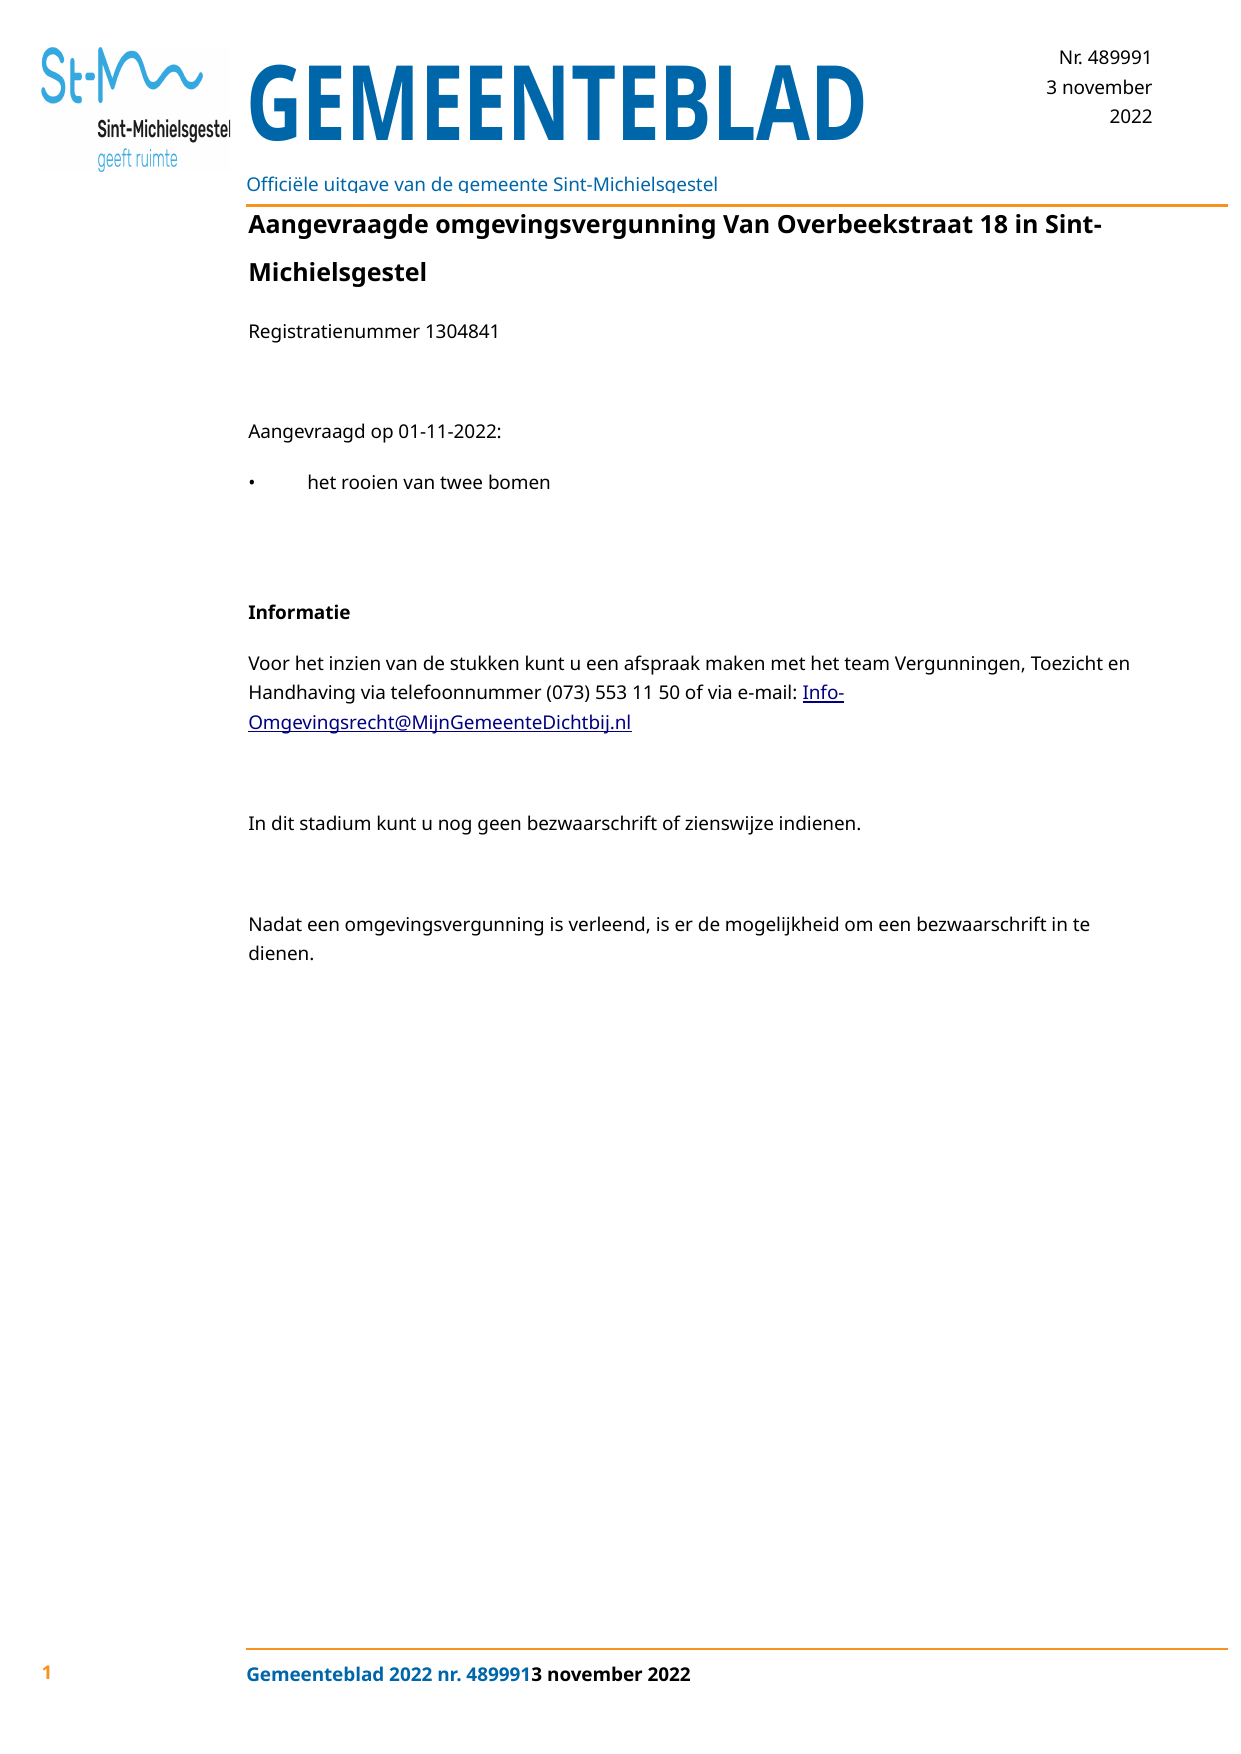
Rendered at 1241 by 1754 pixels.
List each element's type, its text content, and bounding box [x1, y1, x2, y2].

text Voor het inzien van de stukken kunt u een afspraak maken met het team Vergunningen, Toezicht en Handhaving via telefoonnummer (073) 553 11 50 of via e-mail: Info-Omgevingsrecht@MijnGemeenteDichtbij.nl [248, 650, 1152, 735]
text Registratienummer 1304841 [248, 318, 1152, 344]
picture [41, 47, 231, 172]
text Aangevraagd op 01-11-2022: [248, 419, 1152, 444]
text In dit stadium kunt u nog geen bezwaarschrift of zienswijze indienen. [248, 810, 1152, 836]
text Informatie [248, 599, 1152, 625]
text Aangevraagde omgevingsvergunning Van Overbeekstraat 18 in Sint-Michielsgestel [248, 207, 1152, 288]
list het rooien van twee bomen [248, 469, 1152, 495]
text Nadat een omgevingsvergunning is verleend, is er de mogelijkheid om een bezwaarschrift in te dienen. [248, 911, 1152, 966]
